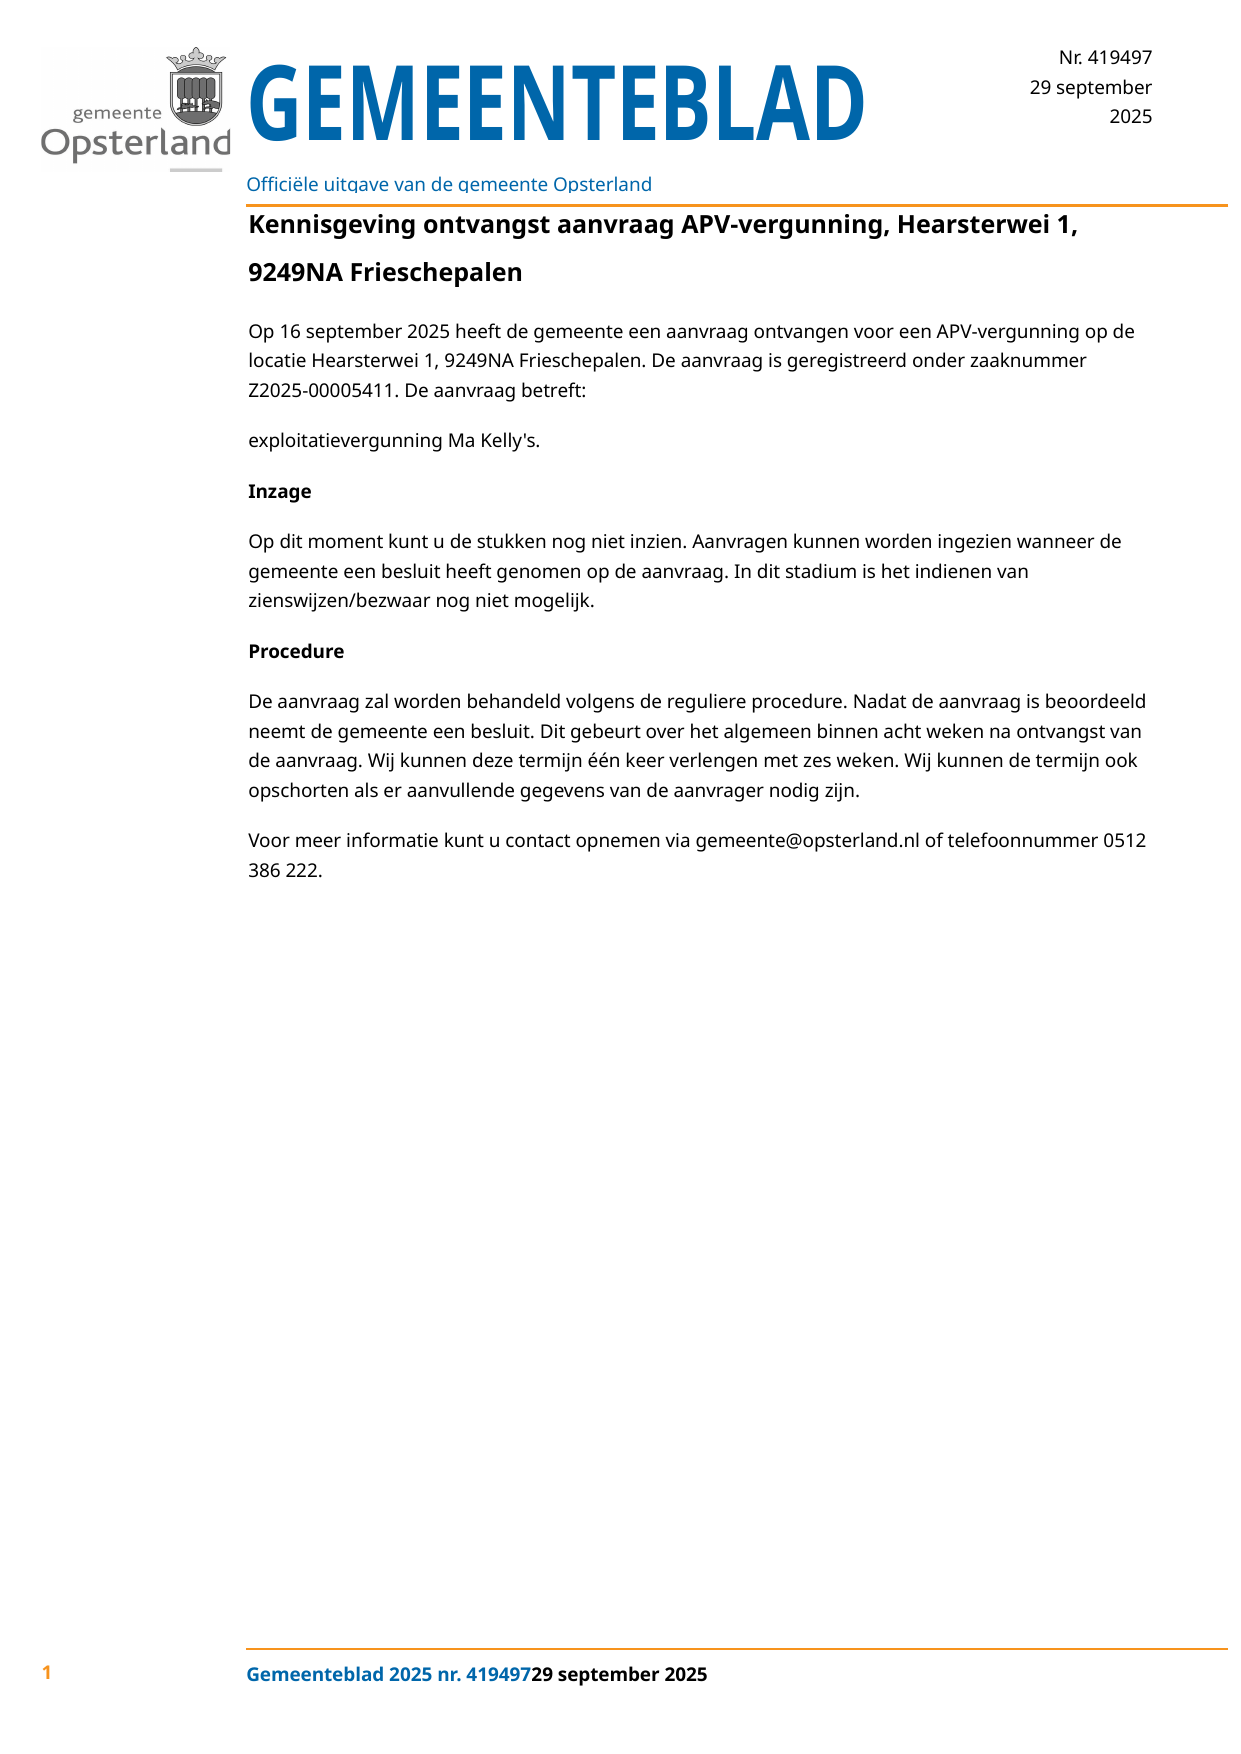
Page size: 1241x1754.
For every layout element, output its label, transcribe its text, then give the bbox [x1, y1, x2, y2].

text Inzage [248, 478, 1152, 504]
text Op dit moment kunt u de stukken nog niet inzien. Aanvragen kunnen worden ingezien wanneer de gemeente een besluit heeft genomen op de aanvraag. In dit stadium is het indienen van zienswijzen/bezwaar nog niet mogelijk. [248, 528, 1152, 613]
text exploitatievergunning Ma Kelly's. [248, 427, 1152, 453]
text Procedure [248, 638, 1152, 664]
text Op 16 september 2025 heeft de gemeente een aanvraag ontvangen voor een APV-vergunning op de locatie Hearsterwei 1, 9249NA Frieschepalen. De aanvraag is geregistreerd onder zaaknummer Z2025-00005411. De aanvraag betreft: [248, 318, 1152, 403]
text Kennisgeving ontvangst aanvraag APV-vergunning, Hearsterwei 1, 9249NA Frieschepalen [248, 207, 1152, 288]
text De aanvraag zal worden behandeld volgens de reguliere procedure. Nadat de aanvraag is beoordeeld neemt de gemeente een besluit. Dit gebeurt over het algemeen binnen acht weken na ontvangst van de aanvraag. Wij kunnen deze termijn één keer verlengen met zes weken. Wij kunnen de termijn ook opschorten als er aanvullende gegevens van de aanvrager nodig zijn. [248, 688, 1152, 803]
picture [41, 47, 231, 172]
text Voor meer informatie kunt u contact opnemen via gemeente@opsterland.nl of telefoonnummer 0512 386 222. [248, 827, 1152, 883]
